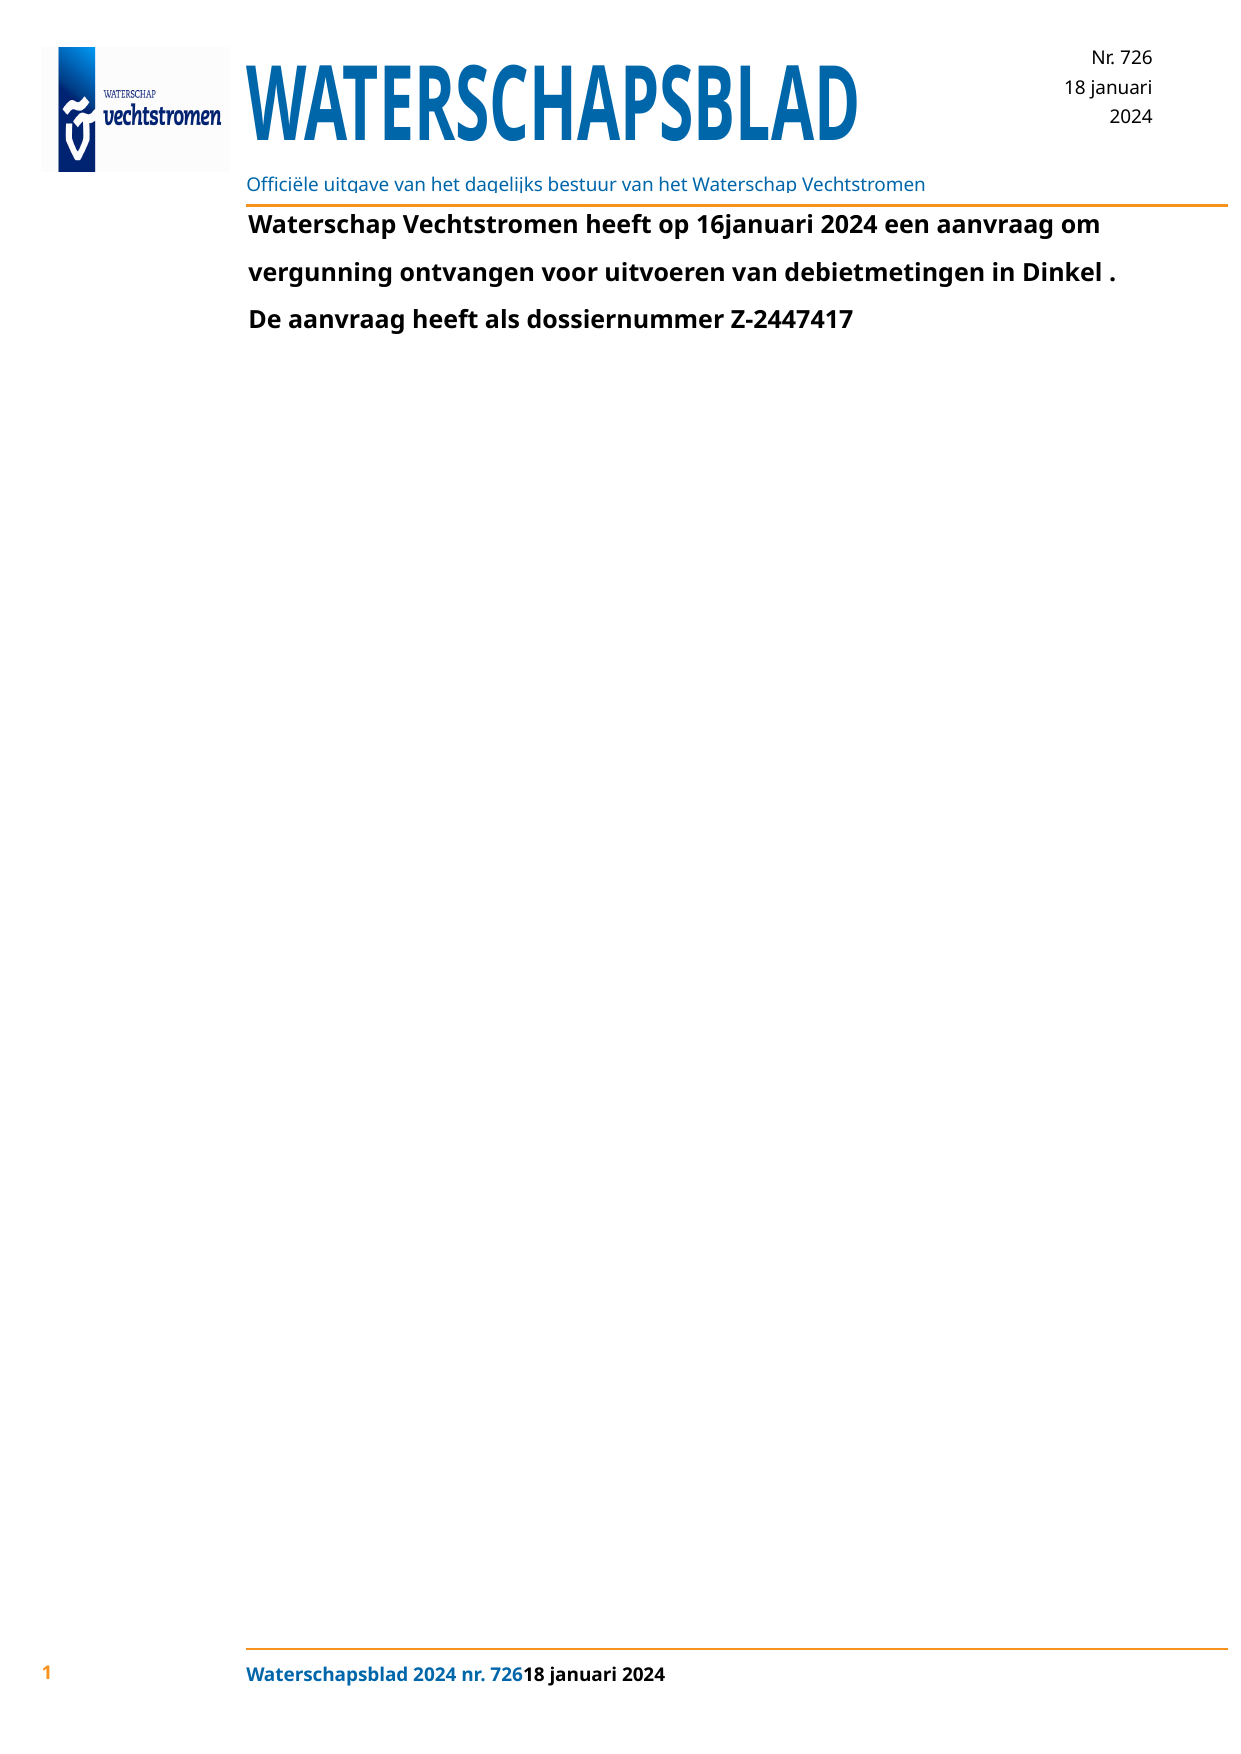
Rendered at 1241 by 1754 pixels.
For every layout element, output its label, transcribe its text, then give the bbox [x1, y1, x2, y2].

picture [41, 47, 231, 172]
text Waterschap Vechtstromen heeft op 16januari 2024 een aanvraag om vergunning ontvangen voor uitvoeren van debietmetingen in Dinkel . De aanvraag heeft als dossiernummer Z-2447417 [248, 207, 1152, 336]
